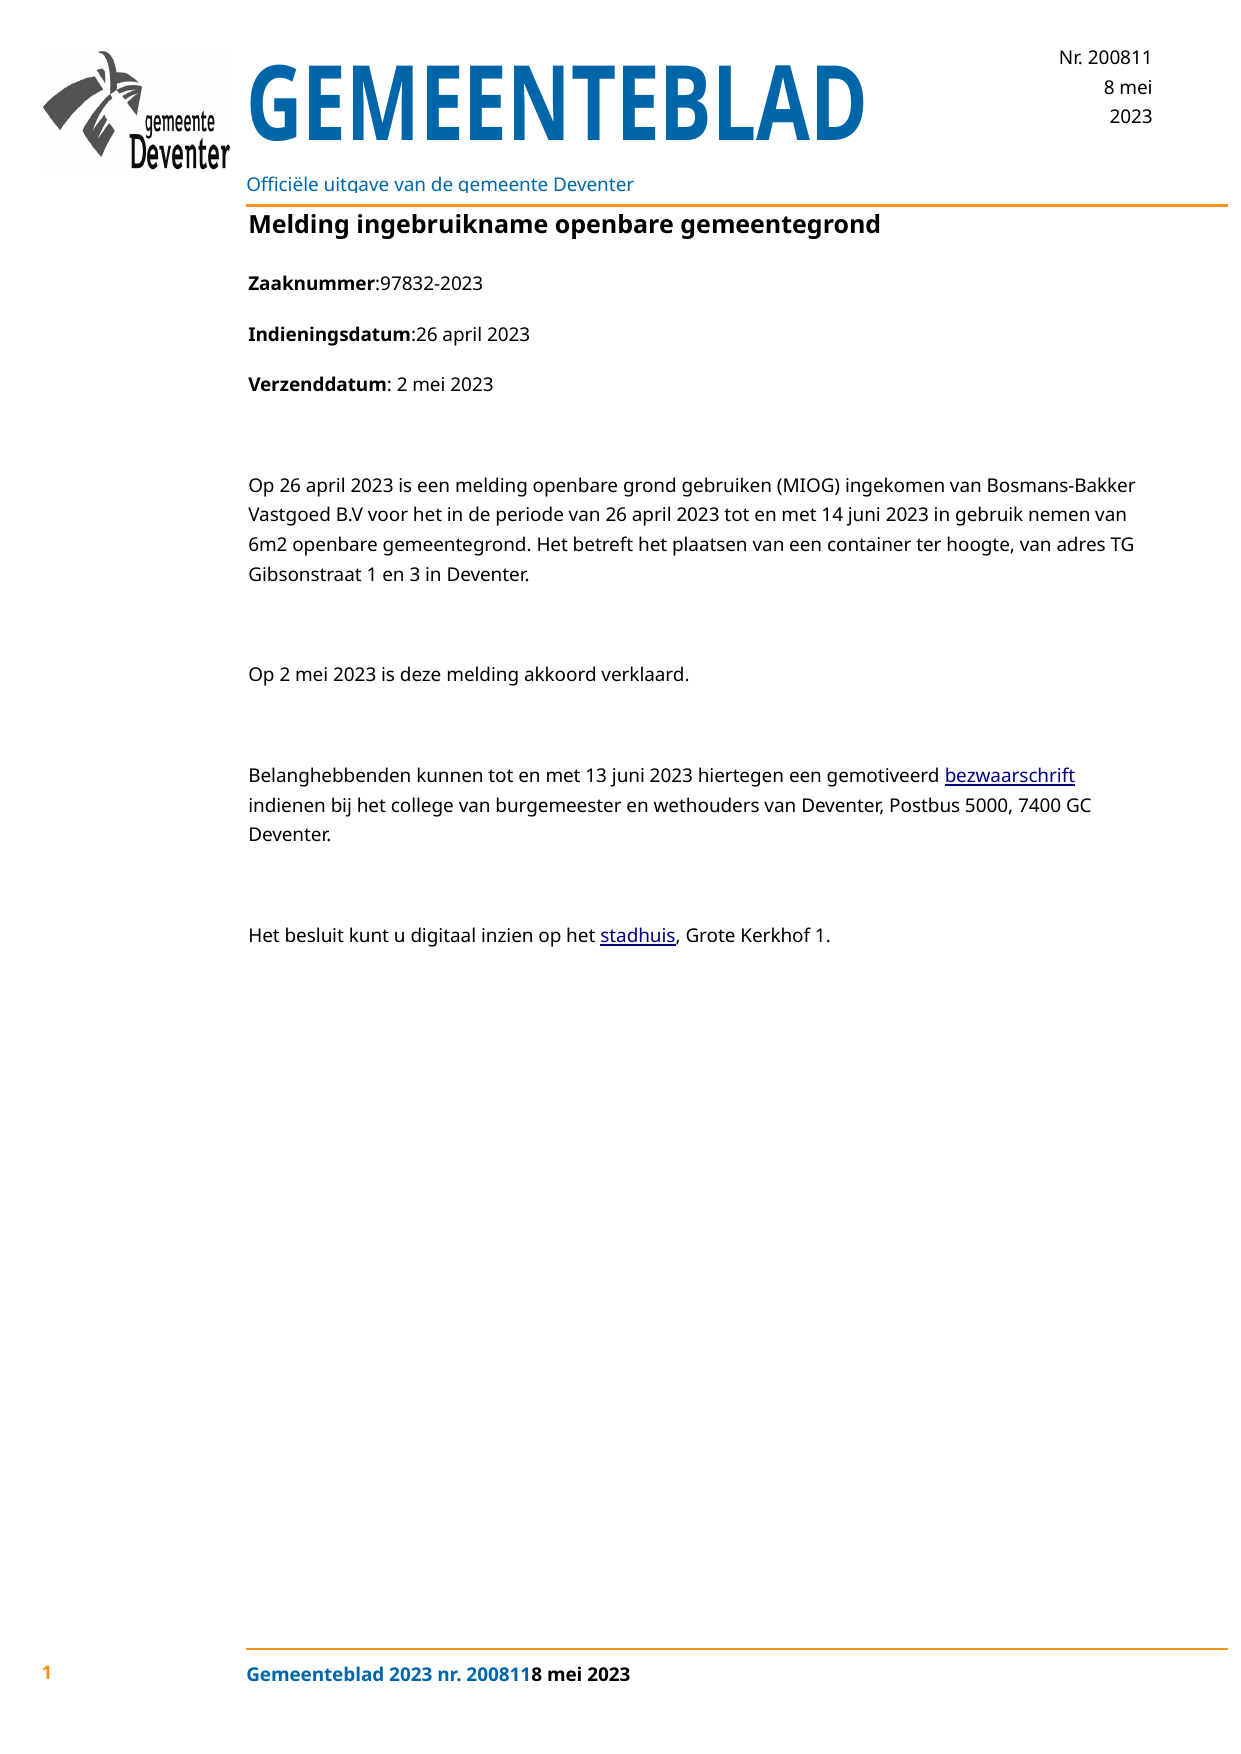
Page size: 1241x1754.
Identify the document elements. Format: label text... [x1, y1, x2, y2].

text Melding ingebruikname openbare gemeentegrond [248, 207, 1152, 241]
picture [41, 47, 231, 172]
text Het besluit kunt u digitaal inzien op het stadhuis, Grote Kerkhof 1. [248, 922, 1152, 948]
text Op 26 april 2023 is een melding openbare grond gebruiken (MIOG) ingekomen van Bosmans-Bakker Vastgoed B.V voor het in de periode van 26 april 2023 tot en met 14 juni 2023 in gebruik nemen van 6m2 openbare gemeentegrond. Het betreft het plaatsen van een container ter hoogte, van adres TG Gibsonstraat 1 en 3 in Deventer. [248, 472, 1152, 586]
text Belanghebbenden kunnen tot en met 13 juni 2023 hiertegen een gemotiveerd bezwaarschrift indienen bij het college van burgemeester en wethouders van Deventer, Postbus 5000, 7400 GC Deventer. [248, 762, 1152, 847]
text Indieningsdatum:26 april 2023 [248, 321, 1152, 346]
text Verzenddatum: 2 mei 2023 [248, 371, 1152, 397]
text Zaaknummer:97832-2023 [248, 270, 1152, 296]
text Op 2 mei 2023 is deze melding akkoord verklaard. [248, 662, 1152, 687]
